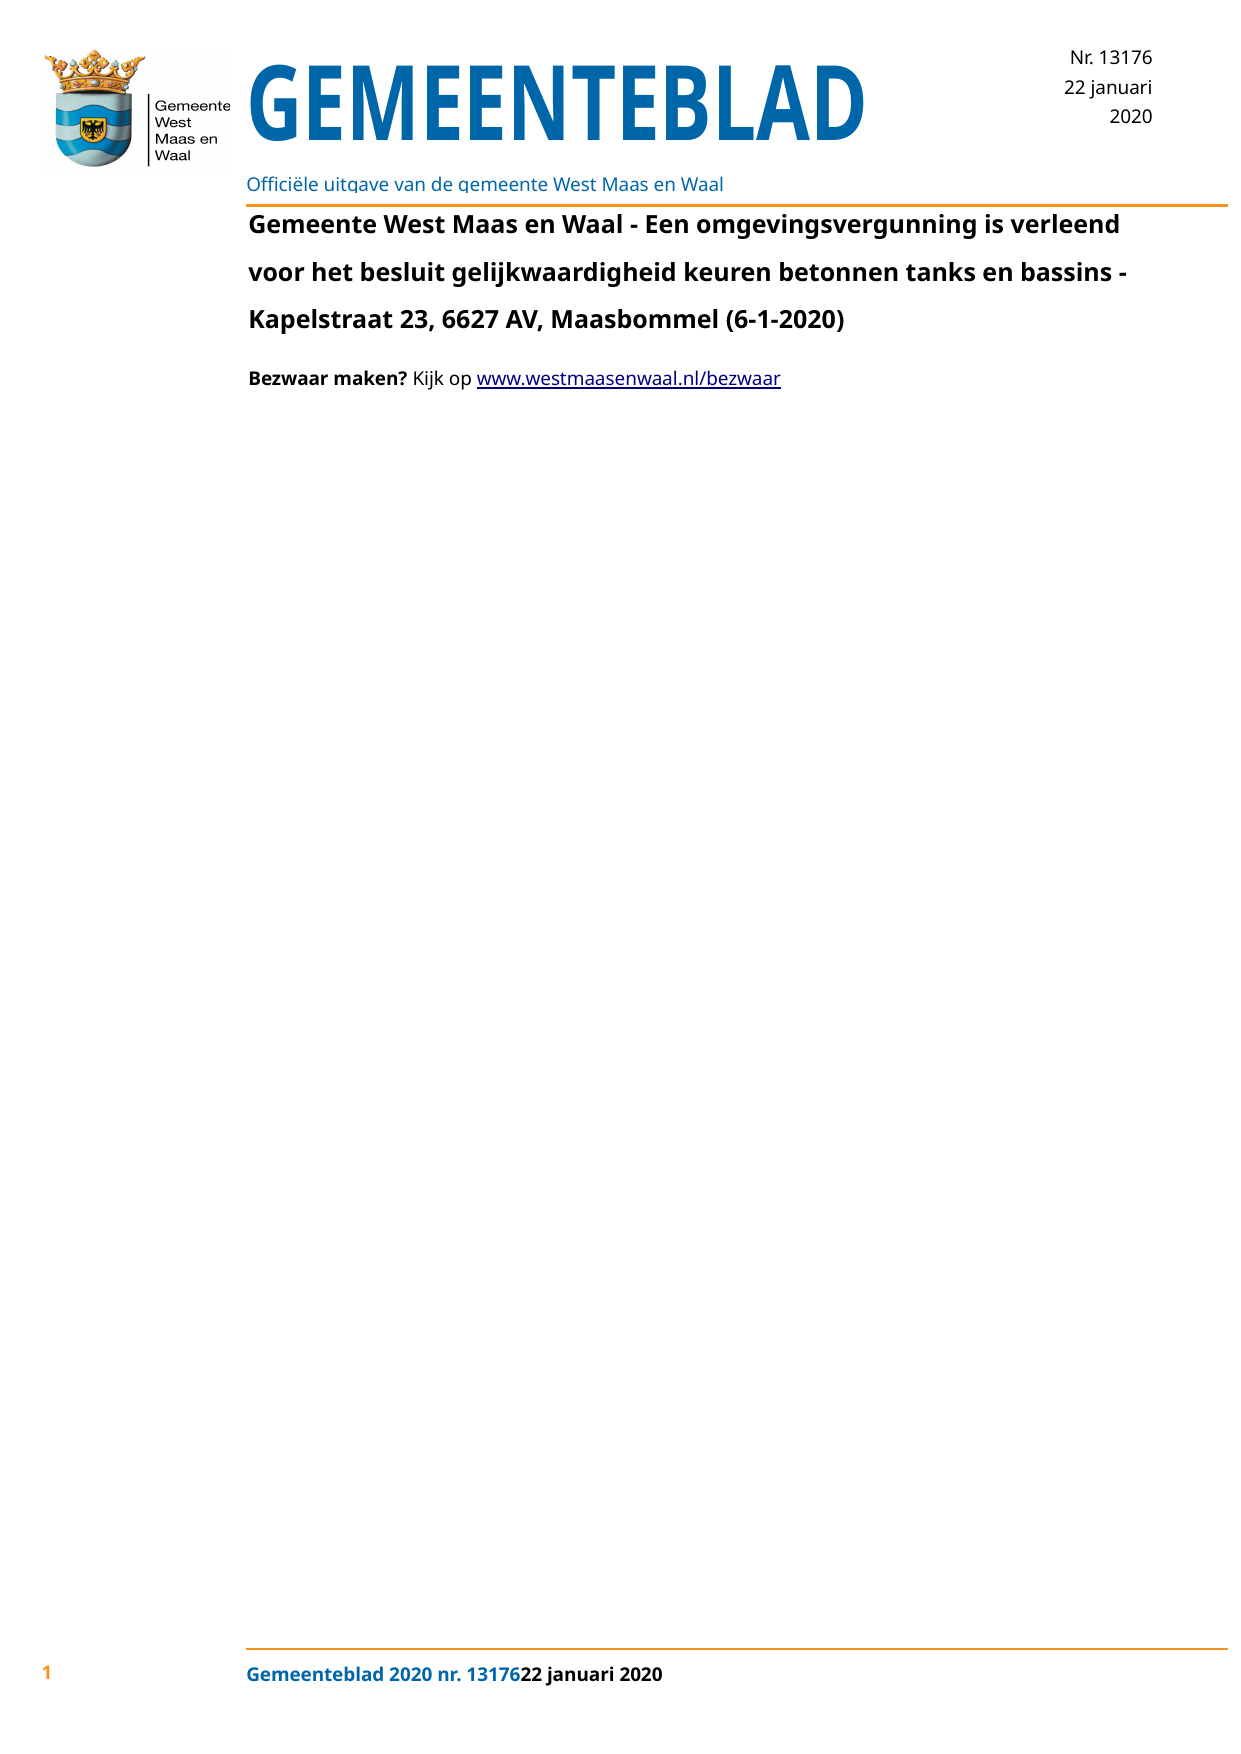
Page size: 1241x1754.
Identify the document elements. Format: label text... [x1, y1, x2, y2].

text Bezwaar maken? Kijk op www.westmaasenwaal.nl/bezwaar [248, 366, 1152, 391]
text Gemeente West Maas en Waal - Een omgevingsvergunning is verleend voor het besluit gelijkwaardigheid keuren betonnen tanks en bassins - Kapelstraat 23, 6627 AV, Maasbommel (6-1-2020) [248, 207, 1152, 336]
picture [41, 47, 231, 172]
